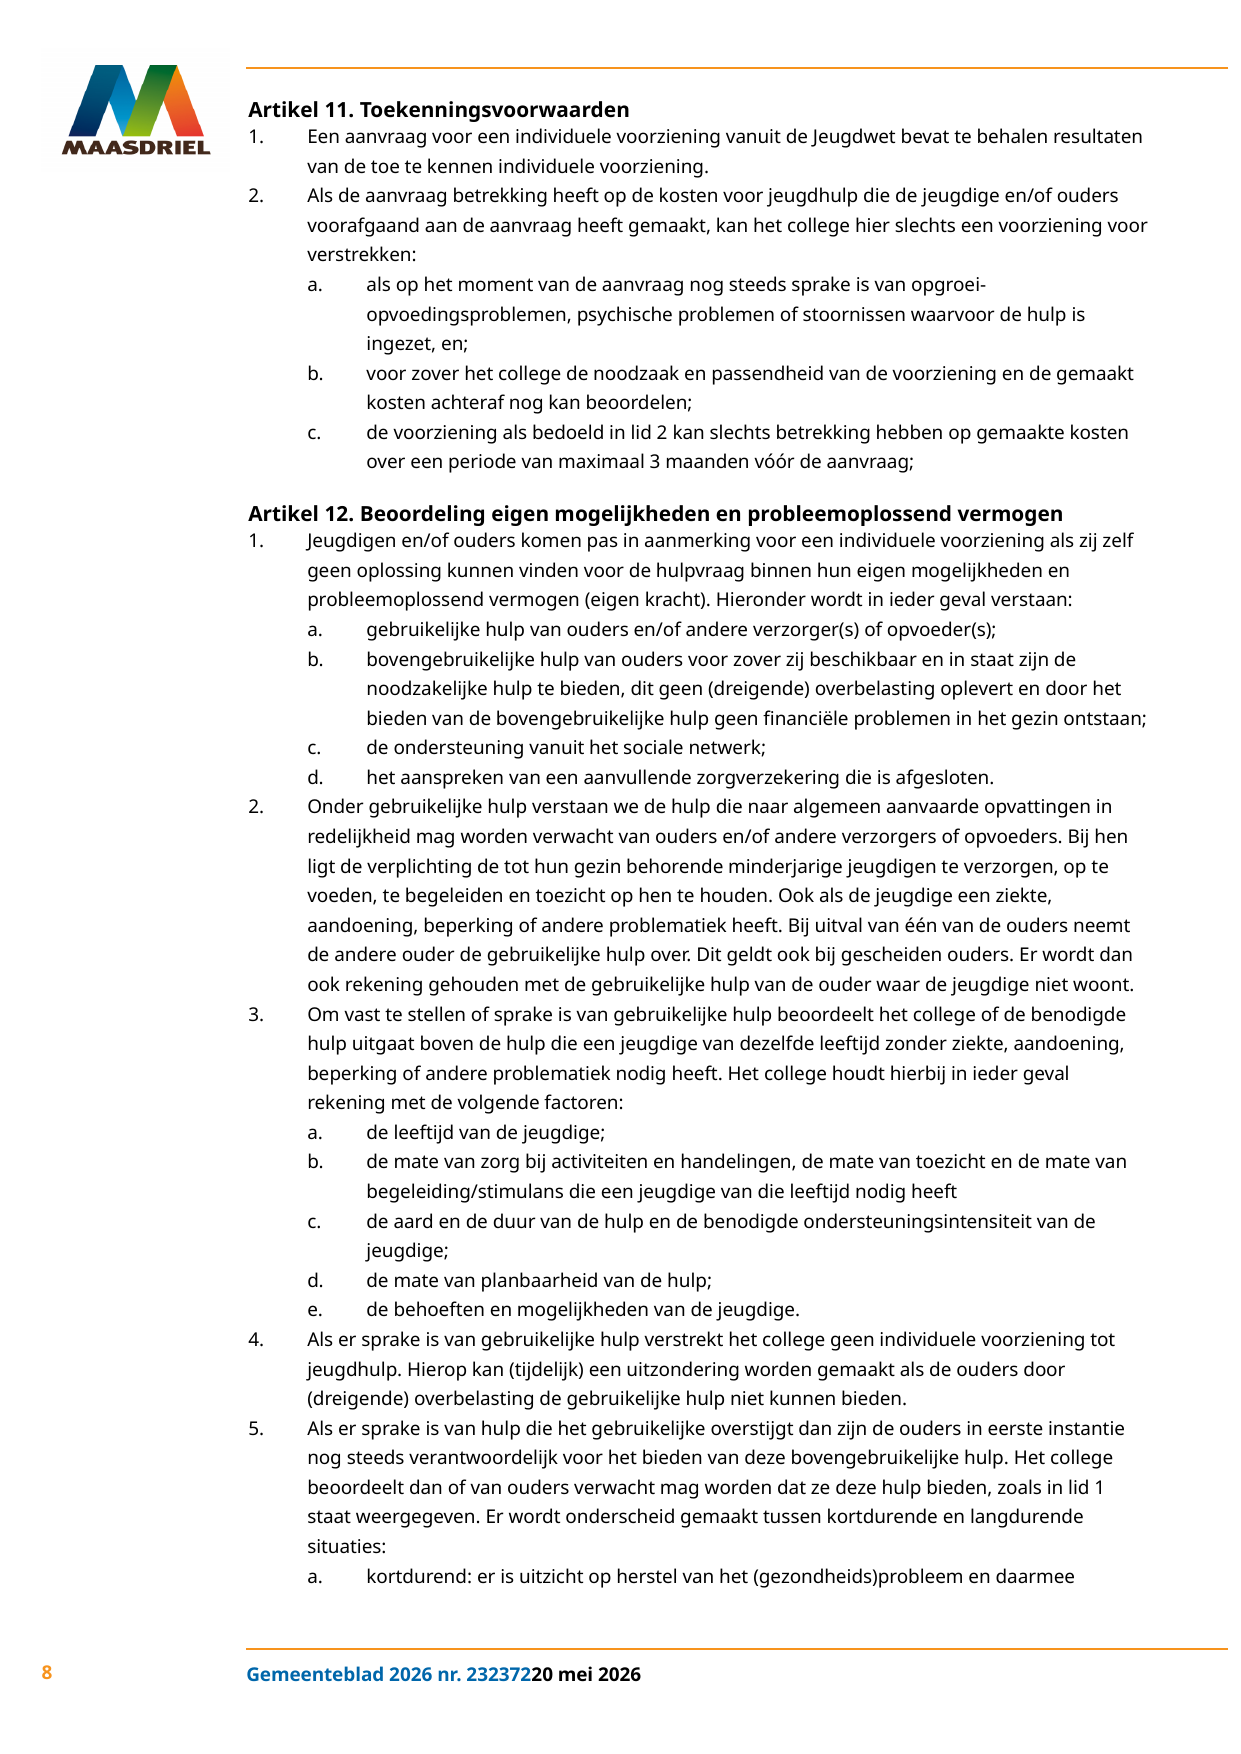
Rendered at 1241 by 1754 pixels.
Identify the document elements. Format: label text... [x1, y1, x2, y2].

list kortdurend: er is uitzicht op herstel van het (gezondheids)probleem en daarmee [307, 1563, 1152, 1589]
list voor zover het college de noodzaak en passendheid van de voorziening en de gemaakt kosten achteraf nog kan beoordelen; [307, 360, 1152, 415]
list de mate van planbaarheid van de hulp; [307, 1267, 1152, 1293]
list de voorziening als bedoeld in lid 2 kan slechts betrekking hebben op gemaakte kosten over een periode van maximaal 3 maanden vóór de aanvraag; [307, 419, 1152, 474]
text Artikel 12. Beoordeling eigen mogelijkheden en probleemoplossend vermogen [248, 499, 1152, 527]
list de leeftijd van de jeugdige; [307, 1119, 1152, 1145]
list de mate van zorg bij activiteiten en handelingen, de mate van toezicht en de mate van begeleiding/stimulans die een jeugdige van die leeftijd nodig heeft [307, 1149, 1152, 1204]
list als op het moment van de aanvraag nog steeds sprake is van opgroei- opvoedingsproblemen, psychische problemen of stoornissen waarvoor de hulp is ingezet, en; [307, 271, 1152, 356]
list gebruikelijke hulp van ouders en/of andere verzorger(s) of opvoeder(s); [307, 616, 1152, 642]
list Om vast te stellen of sprake is van gebruikelijke hulp beoordeelt het college of de benodigde hulp uitgaat boven de hulp die een jeugdige van dezelfde leeftijd zonder ziekte, aandoening, beperking of andere problematiek nodig heeft. Het college houdt hierbij in ieder geval rekening met de volgende factoren: [248, 1001, 1152, 1115]
list Als de aanvraag betrekking heeft op de kosten voor jeugdhulp die de jeugdige en/of ouders voorafgaand aan de aanvraag heeft gemaakt, kan het college hier slechts een voorziening voor verstrekken: [248, 182, 1152, 267]
picture [41, 47, 231, 172]
list Als er sprake is van gebruikelijke hulp verstrekt het college geen individuele voorziening tot jeugdhulp. Hierop kan (tijdelijk) een uitzondering worden gemaakt als de ouders door (dreigende) overbelasting de gebruikelijke hulp niet kunnen bieden. [248, 1326, 1152, 1411]
list de aard en de duur van de hulp en de benodigde ondersteuningsintensiteit van de jeugdige; [307, 1208, 1152, 1263]
list Als er sprake is van hulp die het gebruikelijke overstijgt dan zijn de ouders in eerste instantie nog steeds verantwoordelijk voor het bieden van deze bovengebruikelijke hulp. Het college beoordeelt dan of van ouders verwacht mag worden dat ze deze hulp bieden, zoals in lid 1 staat weergegeven. Er wordt onderscheid gemaakt tussen kortdurende en langdurende situaties: [248, 1415, 1152, 1559]
list Jeugdigen en/of ouders komen pas in aanmerking voor een individuele voorziening als zij zelf geen oplossing kunnen vinden voor de hulpvraag binnen hun eigen mogelijkheden en probleemoplossend vermogen (eigen kracht). Hieronder wordt in ieder geval verstaan: [248, 527, 1152, 612]
list Onder gebruikelijke hulp verstaan we de hulp die naar algemeen aanvaarde opvattingen in redelijkheid mag worden verwacht van ouders en/of andere verzorgers of opvoeders. Bij hen ligt de verplichting de tot hun gezin behorende minderjarige jeugdigen te verzorgen, op te voeden, te begeleiden en toezicht op hen te houden. Ook als de jeugdige een ziekte, aandoening, beperking of andere problematiek heeft. Bij uitval van één van de ouders neemt de andere ouder de gebruikelijke hulp over. Dit geldt ook bij gescheiden ouders. Er wordt dan ook rekening gehouden met de gebruikelijke hulp van de ouder waar de jeugdige niet woont. [248, 794, 1152, 997]
text Artikel 11. Toekenningsvoorwaarden [248, 95, 1152, 123]
list de behoeften en mogelijkheden van de jeugdige. [307, 1297, 1152, 1322]
list Een aanvraag voor een individuele voorziening vanuit de Jeugdwet bevat te behalen resultaten van de toe te kennen individuele voorziening. [248, 123, 1152, 178]
list het aanspreken van een aanvullende zorgverzekering die is afgesloten. [307, 764, 1152, 790]
list bovengebruikelijke hulp van ouders voor zover zij beschikbaar en in staat zijn de noodzakelijke hulp te bieden, dit geen (dreigende) overbelasting oplevert en door het bieden van de bovengebruikelijke hulp geen financiële problemen in het gezin ontstaan; [307, 646, 1152, 731]
list de ondersteuning vanuit het sociale netwerk; [307, 734, 1152, 760]
